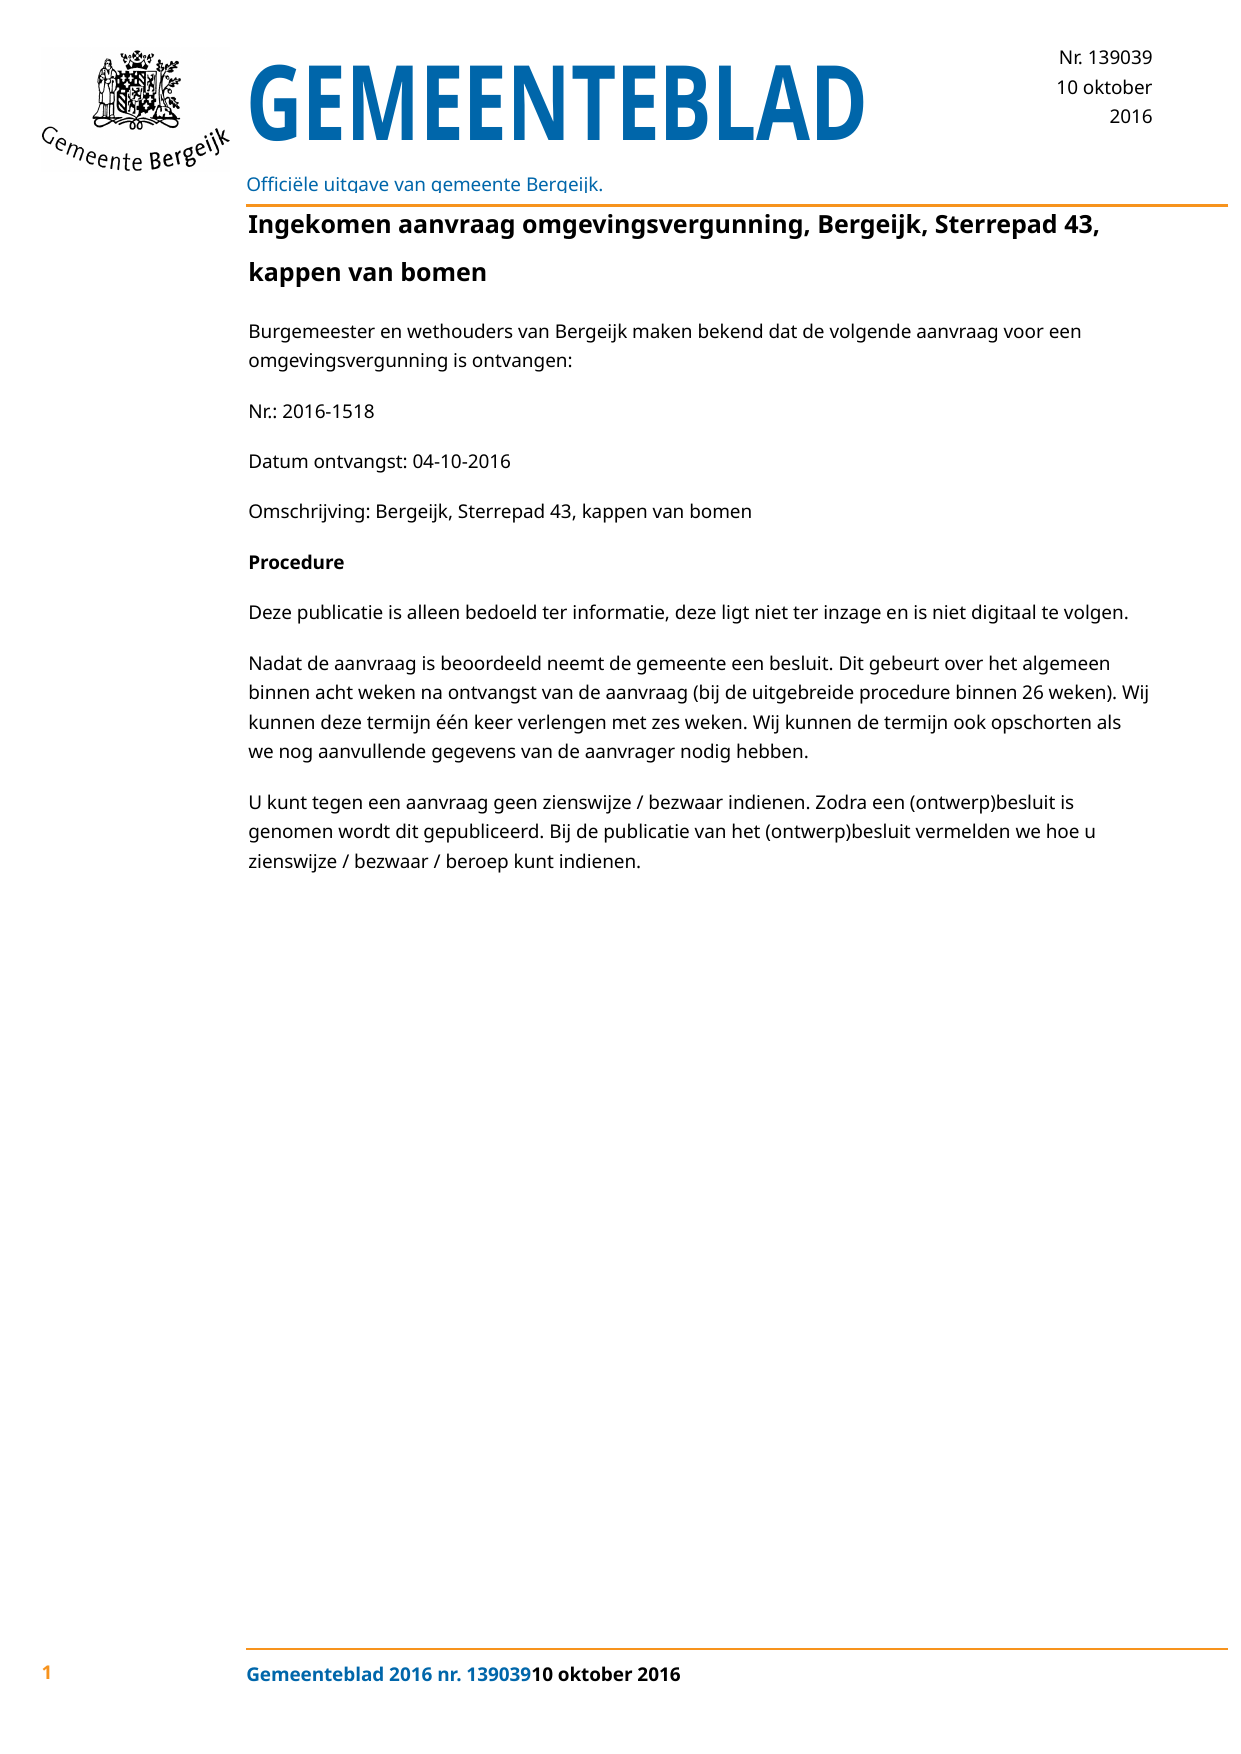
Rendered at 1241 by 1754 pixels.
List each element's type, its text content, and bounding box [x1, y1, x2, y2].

text Nadat de aanvraag is beoordeeld neemt de gemeente een besluit. Dit gebeurt over het algemeen binnen acht weken na ontvangst van de aanvraag (bij de uitgebreide procedure binnen 26 weken). Wij kunnen deze termijn één keer verlengen met zes weken. Wij kunnen de termijn ook opschorten als we nog aanvullende gegevens van de aanvrager nodig hebben. [248, 650, 1152, 764]
text Omschrijving: Bergeijk, Sterrepad 43, kappen van bomen [248, 499, 1152, 524]
text Procedure [248, 549, 1152, 575]
text Deze publicatie is alleen bedoeld ter informatie, deze ligt niet ter inzage en is niet digitaal te volgen. [248, 599, 1152, 625]
text U kunt tegen een aanvraag geen zienswijze / bezwaar indienen. Zodra een (ontwerp)besluit is genomen wordt dit gepubliceerd. Bij de publicatie van het (ontwerp)besluit vermelden we hoe u zienswijze / bezwaar / beroep kunt indienen. [248, 789, 1152, 874]
text Datum ontvangst: 04-10-2016 [248, 448, 1152, 474]
picture [41, 47, 231, 172]
text Nr.: 2016-1518 [248, 398, 1152, 424]
text Burgemeester en wethouders van Bergeijk maken bekend dat de volgende aanvraag voor een omgevingsvergunning is ontvangen: [248, 318, 1152, 373]
text Ingekomen aanvraag omgevingsvergunning, Bergeijk, Sterrepad 43, kappen van bomen [248, 207, 1152, 288]
